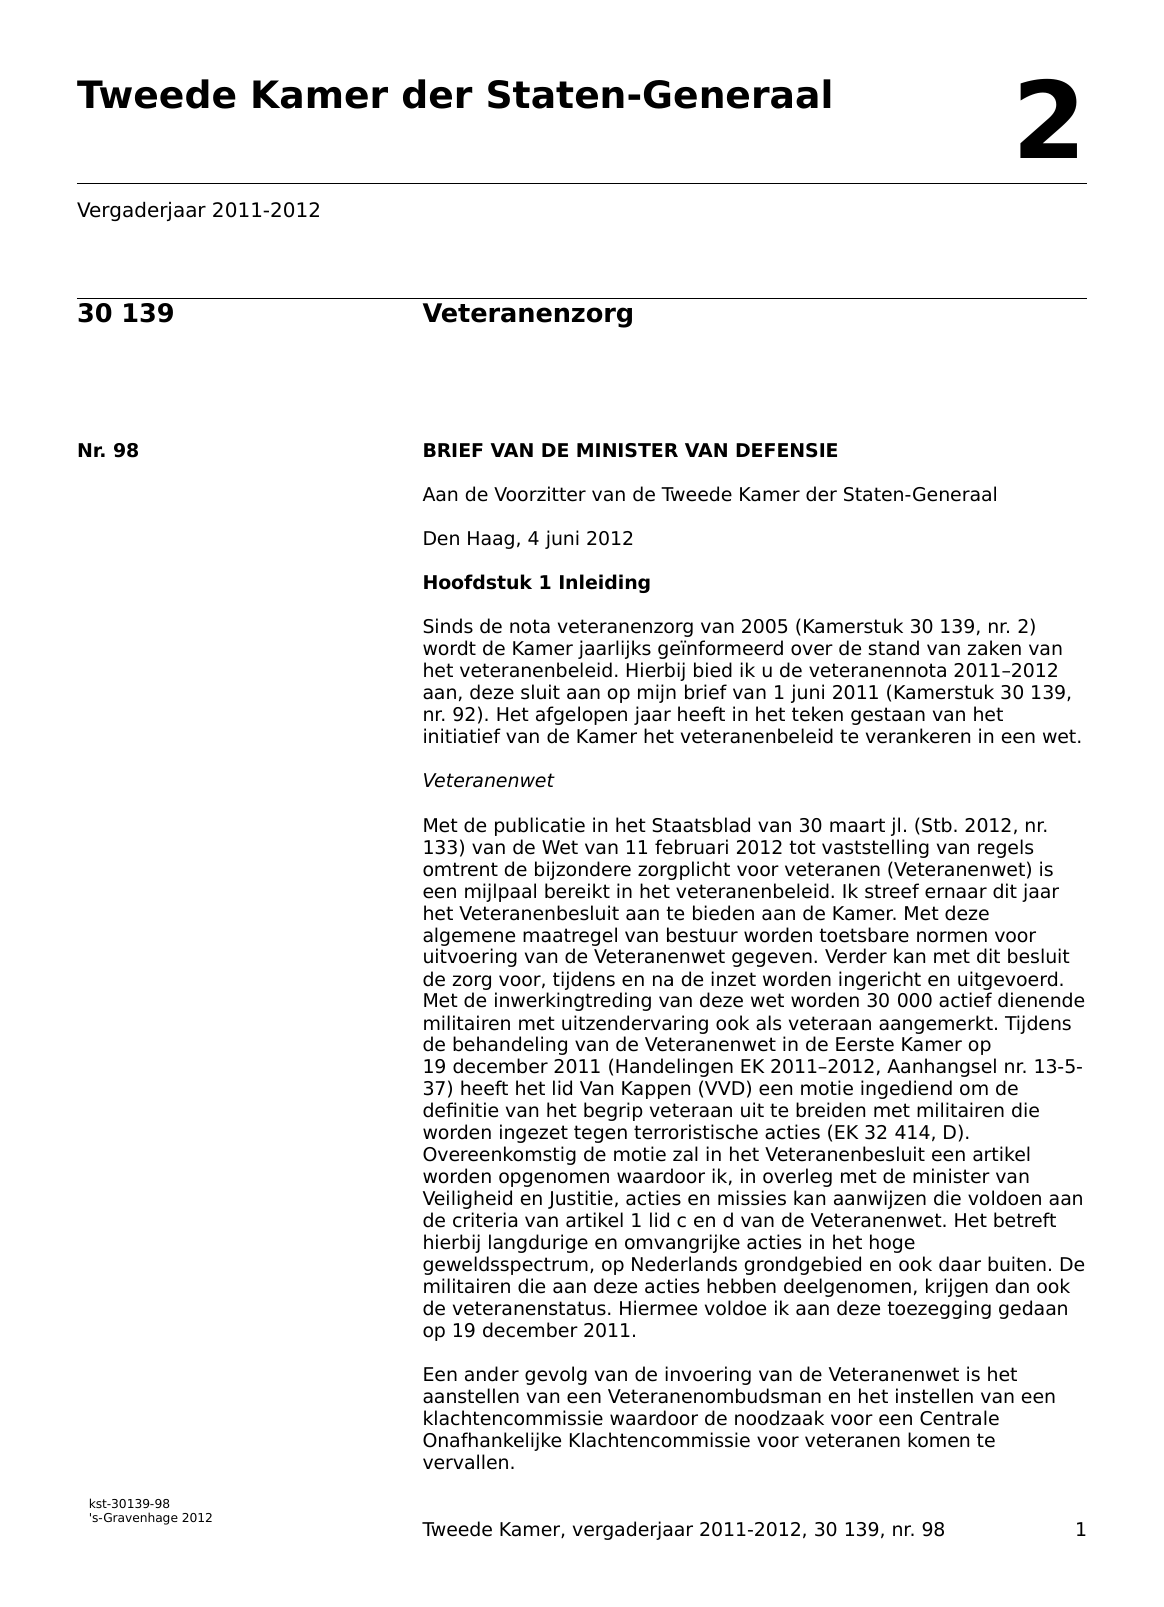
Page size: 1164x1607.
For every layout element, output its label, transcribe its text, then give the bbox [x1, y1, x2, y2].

text Aan de Voorzitter van de Tweede Kamer der Staten-Generaal [422, 484, 1087, 506]
subtitle Veteranenwet [422, 770, 1087, 792]
table_header Tweede Kamer der Staten-Generaal [77, 59, 886, 183]
text kst-30139-98 [88, 1497, 323, 1511]
subtitle Hoofdstuk 1 Inleiding [422, 572, 1087, 594]
subtitle 30 139 Veteranenzorg [77, 299, 1087, 329]
text Den Haag, 4 juni 2012 [422, 528, 1087, 550]
text Met de publicatie in het Staatsblad van 30 maart jl. (Stb. 2012, nr. 133) van de Wet van 11 februari 2012 tot vaststelling van regels omtrent de bijzondere zorgplicht voor veteranen (Veteranenwet) is een mijlpaal bereikt in het veteranenbeleid. Ik streef ernaar dit jaar het Veteranenbesluit aan te bieden aan de Kamer. Met deze algemene maatregel van bestuur worden toetsbare normen voor uitvoering van de Veteranenwet gegeven. Verder kan met dit besluit de zorg voor, tijdens en na de inzet worden ingericht en uitgevoerd. Met de inwerkingtreding van deze wet worden 30 000 actief dienende militairen met uitzendervaring ook als veteraan aangemerkt. Tijdens de behandeling van de Veteranenwet in de Eerste Kamer op 19 december 2011 (Handelingen EK 2011–2012, Aanhangsel nr. 13-5-37) heeft het lid Van Kappen (VVD) een motie ingediend om de definitie van het begrip veteraan uit te breiden met militairen die worden ingezet tegen terroristische acties (EK 32 414, D). Overeenkomstig de motie zal in het Veteranenbesluit een artikel worden opgenomen waardoor ik, in overleg met de minister van Veiligheid en Justitie, acties en missies kan aanwijzen die voldoen aan de criteria van artikel 1 lid c en d van de Veteranenwet. Het betreft hierbij langdurige en omvangrijke acties in het hoge geweldsspectrum, op Nederlands grondgebied en ook daar buiten. De militairen die aan deze acties hebben deelgenomen, krijgen dan ook de veteranenstatus. Hiermee voldoe ik aan deze toezegging gedaan op 19 december 2011. [422, 814, 1087, 1342]
table_header 2 [886, 59, 1087, 183]
text 's-Gravenhage 2012 [88, 1511, 323, 1525]
table_cell Vergaderjaar 2011-2012 [77, 184, 1087, 298]
text Een ander gevolg van de invoering van de Veteranenwet is het aanstellen van een Veteranenombudsman en het instellen van een klachtencommissie waardoor de noodzaak voor een Centrale Onafhankelijke Klachtencommissie voor veteranen komen te vervallen. [422, 1364, 1087, 1474]
text Sinds de nota veteranenzorg van 2005 (Kamerstuk 30 139, nr. 2) wordt de Kamer jaarlijks geïnformeerd over de stand van zaken van het veteranenbeleid. Hierbij bied ik u de veteranennota 2011–2012 aan, deze sluit aan op mijn brief van 1 juni 2011 (Kamerstuk 30 139, nr. 92). Het afgelopen jaar heeft in het teken gestaan van het initiatief van de Kamer het veteranenbeleid te verankeren in een wet. [422, 616, 1087, 748]
subtitle Nr. 98 BRIEF VAN DE MINISTER VAN DEFENSIE [77, 440, 1087, 462]
